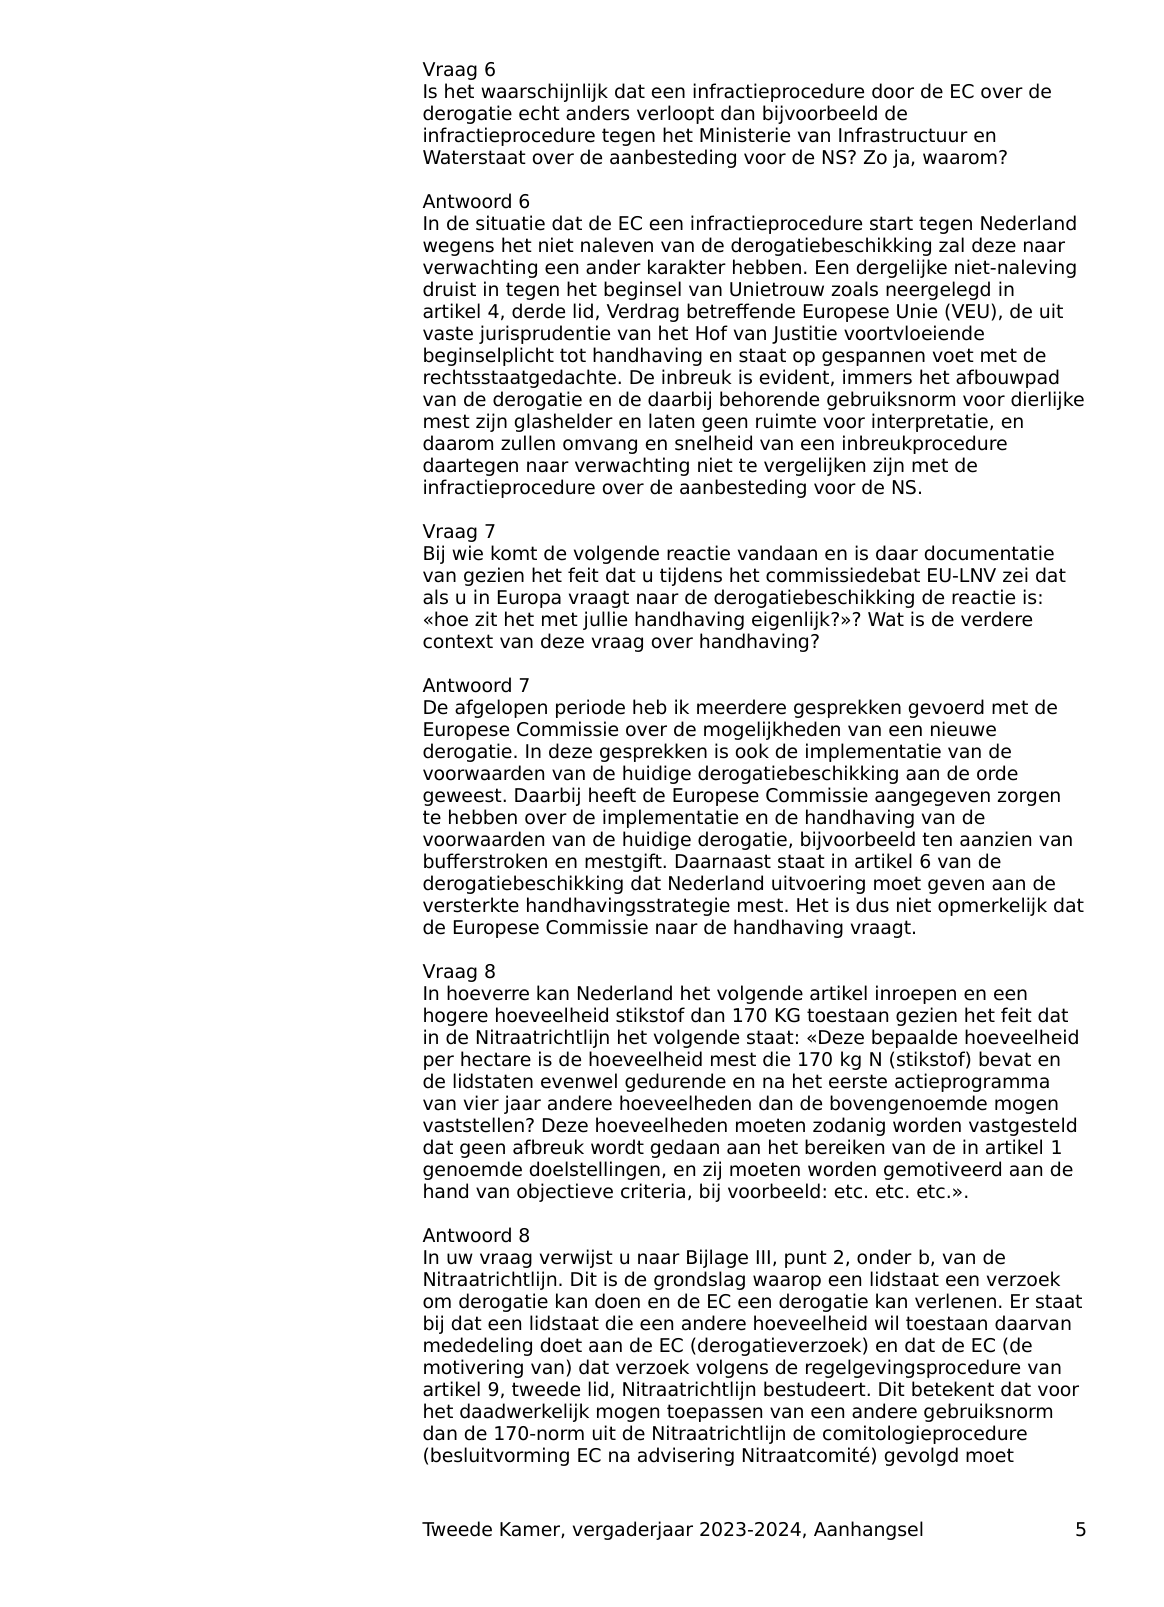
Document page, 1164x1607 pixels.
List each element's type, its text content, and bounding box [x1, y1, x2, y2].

text Is het waarschijnlijk dat een infractieprocedure door de EC over de derogatie echt anders verloopt dan bijvoorbeeld de infractieprocedure tegen het Ministerie van Infrastructuur en Waterstaat over de aanbesteding voor de NS? Zo ja, waarom? [422, 81, 1087, 169]
text Antwoord 7 [422, 675, 1087, 697]
text Vraag 7 [422, 521, 1087, 543]
text In de situatie dat de EC een infractieprocedure start tegen Nederland wegens het niet naleven van de derogatiebeschikking zal deze naar verwachting een ander karakter hebben. Een dergelijke niet-naleving druist in tegen het beginsel van Unietrouw zoals neergelegd in artikel 4, derde lid, Verdrag betreffende Europese Unie (VEU), de uit vaste jurisprudentie van het Hof van Justitie voortvloeiende beginselplicht tot handhaving en staat op gespannen voet met de rechtsstaatgedachte. De inbreuk is evident, immers het afbouwpad van de derogatie en de daarbij behorende gebruiksnorm voor dierlijke mest zijn glashelder en laten geen ruimte voor interpretatie, en daarom zullen omvang en snelheid van een inbreukprocedure daartegen naar verwachting niet te vergelijken zijn met de infractieprocedure over de aanbesteding voor de NS. [422, 213, 1087, 499]
text Bij wie komt de volgende reactie vandaan en is daar documentatie van gezien het feit dat u tijdens het commissiedebat EU-LNV zei dat als u in Europa vraagt naar de derogatiebeschikking de reactie is: «hoe zit het met jullie handhaving eigenlijk?»? Wat is de verdere context van deze vraag over handhaving? [422, 543, 1087, 653]
text De afgelopen periode heb ik meerdere gesprekken gevoerd met de Europese Commissie over de mogelijkheden van een nieuwe derogatie. In deze gesprekken is ook de implementatie van de voorwaarden van de huidige derogatiebeschikking aan de orde geweest. Daarbij heeft de Europese Commissie aangegeven zorgen te hebben over de implementatie en de handhaving van de voorwaarden van de huidige derogatie, bijvoorbeeld ten aanzien van bufferstroken en mestgift. Daarnaast staat in artikel 6 van de derogatiebeschikking dat Nederland uitvoering moet geven aan de versterkte handhavingsstrategie mest. Het is dus niet opmerkelijk dat de Europese Commissie naar de handhaving vraagt. [422, 697, 1087, 939]
text Antwoord 6 [422, 191, 1087, 213]
text Antwoord 8 [422, 1225, 1087, 1247]
text In uw vraag verwijst u naar Bijlage III, punt 2, onder b, van de Nitraatrichtlijn. Dit is de grondslag waarop een lidstaat een verzoek om derogatie kan doen en de EC een derogatie kan verlenen. Er staat bij dat een lidstaat die een andere hoeveelheid wil toestaan daarvan mededeling doet aan de EC (derogatieverzoek) en dat de EC (de motivering van) dat verzoek volgens de regelgevingsprocedure van artikel 9, tweede lid, Nitraatrichtlijn bestudeert. Dit betekent dat voor het daadwerkelijk mogen toepassen van een andere gebruiksnorm dan de 170-norm uit de Nitraatrichtlijn de comitologieprocedure (besluitvorming EC na advisering Nitraatcomité) gevolgd moet [422, 1247, 1087, 1467]
text In hoeverre kan Nederland het volgende artikel inroepen en een hogere hoeveelheid stikstof dan 170 KG toestaan gezien het feit dat in de Nitraatrichtlijn het volgende staat: «Deze bepaalde hoeveelheid per hectare is de hoeveelheid mest die 170 kg N (stikstof) bevat en de lidstaten evenwel gedurende en na het eerste actieprogramma van vier jaar andere hoeveelheden dan de bovengenoemde mogen vaststellen? Deze hoeveelheden moeten zodanig worden vastgesteld dat geen afbreuk wordt gedaan aan het bereiken van de in artikel 1 genoemde doelstellingen, en zij moeten worden gemotiveerd aan de hand van objectieve criteria, bij voorbeeld: etc. etc. etc.». [422, 983, 1087, 1203]
text Vraag 8 [422, 961, 1087, 983]
text Vraag 6 [422, 59, 1087, 81]
